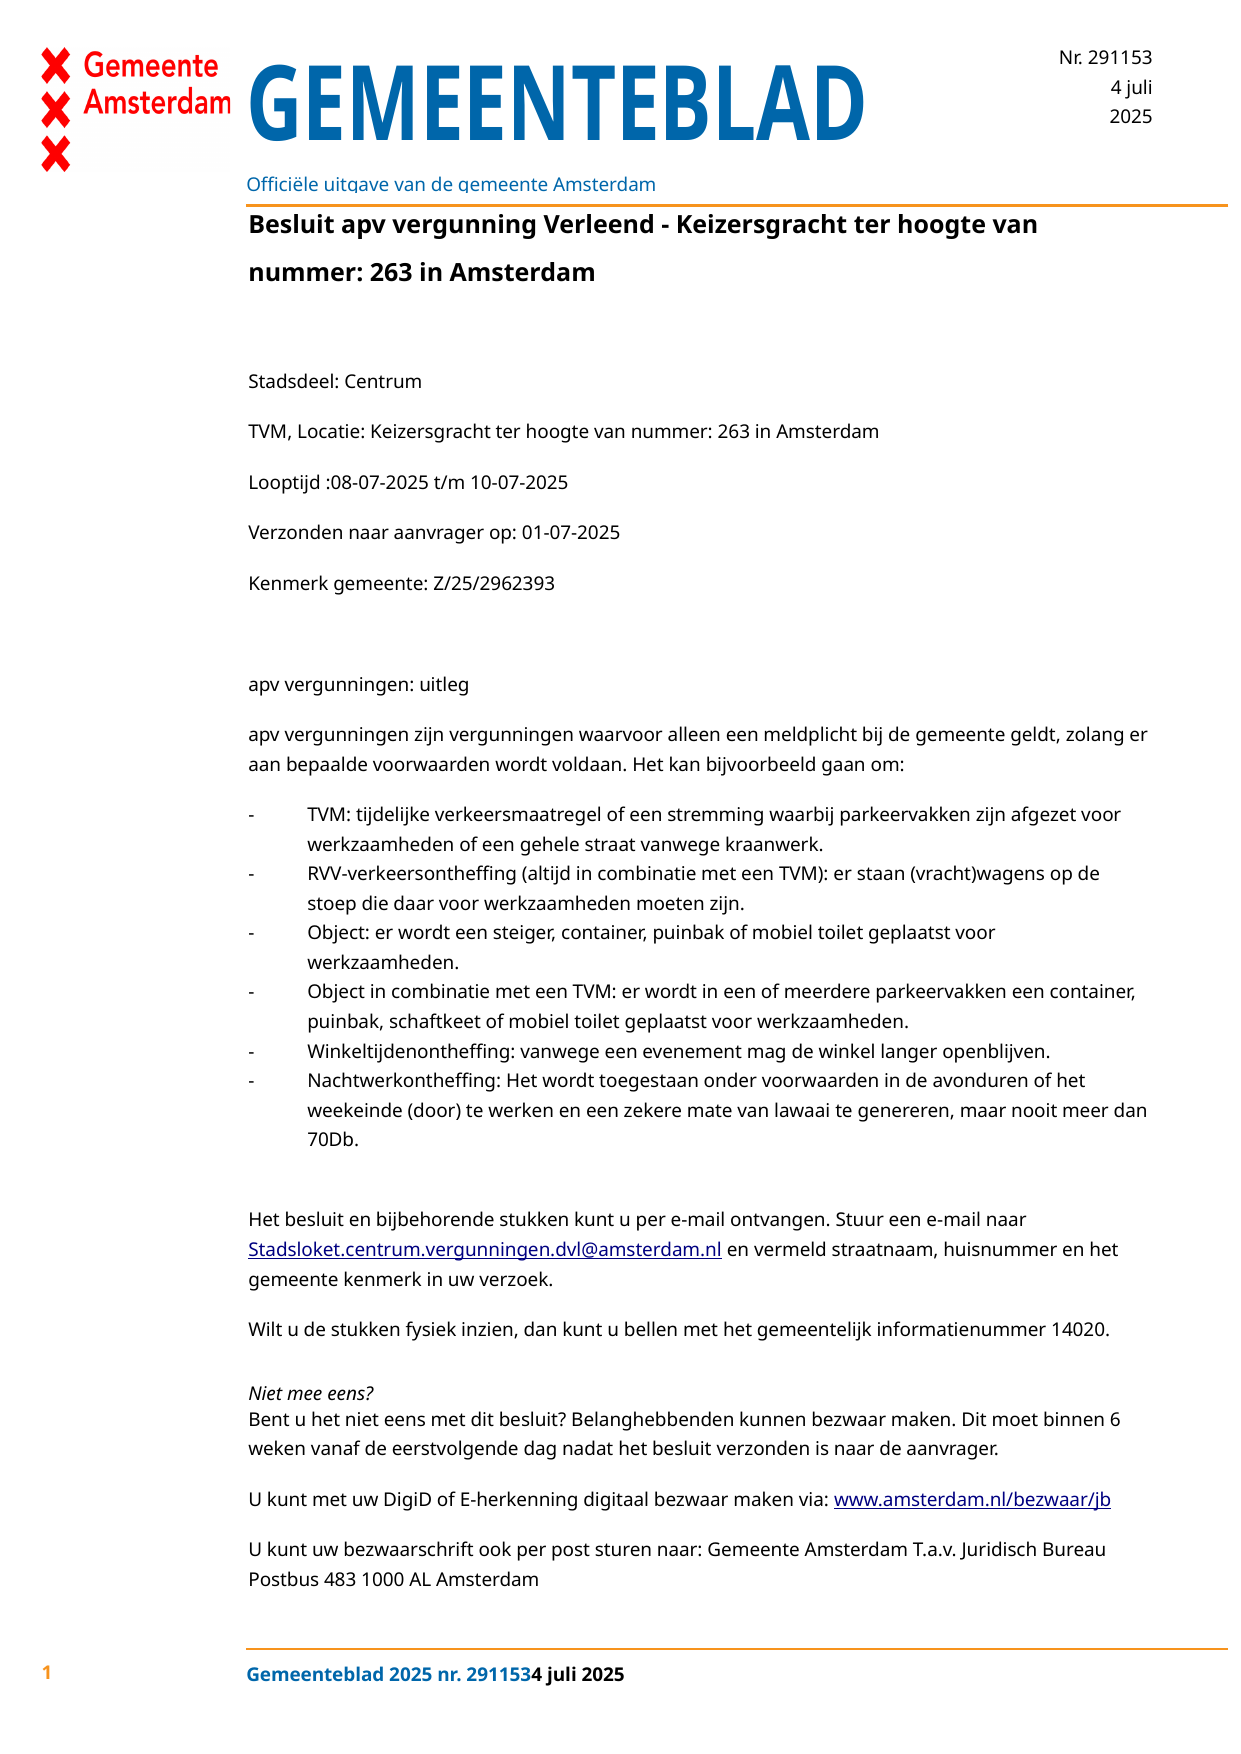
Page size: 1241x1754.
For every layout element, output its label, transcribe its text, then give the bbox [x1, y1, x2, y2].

list Object: er wordt een steiger, container, puinbak of mobiel toilet geplaatst voor werkzaamheden. [248, 919, 1152, 975]
list Object in combinatie met een TVM: er wordt in een of meerdere parkeervakken een container, puinbak, schaftkeet of mobiel toilet geplaatst voor werkzaamheden. [248, 979, 1152, 1034]
text TVM, Locatie: Keizersgracht ter hoogte van nummer: 263 in Amsterdam [248, 419, 1152, 444]
text Niet mee eens? [248, 1380, 1152, 1406]
list TVM: tijdelijke verkeersmaatregel of een stremming waarbij parkeervakken zijn afgezet voor werkzaamheden of een gehele straat vanwege kraanwerk. [248, 801, 1152, 857]
list RVV-verkeersontheffing (altijd in combinatie met een TVM): er staan (vracht)wagens op de stoep die daar voor werkzaamheden moeten zijn. [248, 860, 1152, 916]
text Verzonden naar aanvrager op: 01-07-2025 [248, 519, 1152, 545]
text Wilt u de stukken fysiek inzien, dan kunt u bellen met het gemeentelijk informatienummer 14020. [248, 1316, 1152, 1342]
text Looptijd :08-07-2025 t/m 10-07-2025 [248, 469, 1152, 495]
list Winkeltijdenontheffing: vanwege een evenement mag de winkel langer openblijven. [248, 1038, 1152, 1064]
text Stadsdeel: Centrum [248, 368, 1152, 394]
text Bent u het niet eens met dit besluit? Belanghebbenden kunnen bezwaar maken. Dit moet binnen 6 weken vanaf de eerstvolgende dag nadat het besluit verzonden is naar de aanvrager. [248, 1406, 1152, 1461]
text Het besluit en bijbehorende stukken kunt u per e-mail ontvangen. Stuur een e-mail naar Stadsloket.centrum.vergunningen.dvl@amsterdam.nl en vermeld straatnaam, huisnummer en het gemeente kenmerk in uw verzoek. [248, 1207, 1152, 1292]
list Nachtwerkontheffing: Het wordt toegestaan onder voorwaarden in de avonduren of het weekeinde (door) te werken en een zekere mate van lawaai te genereren, maar nooit meer dan 70Db. [248, 1067, 1152, 1152]
text U kunt met uw DigiD of E-herkenning digitaal bezwaar maken via: www.amsterdam.nl/bezwaar/jb [248, 1486, 1152, 1512]
picture [41, 47, 231, 172]
text apv vergunningen: uitleg [248, 671, 1152, 697]
text U kunt uw bezwaarschrift ook per post sturen naar: Gemeente Amsterdam T.a.v. Juridisch Bureau Postbus 483 1000 AL Amsterdam [248, 1536, 1152, 1592]
text Kenmerk gemeente: Z/25/2962393 [248, 570, 1152, 596]
text Besluit apv vergunning Verleend - Keizersgracht ter hoogte van nummer: 263 in Amsterdam [248, 207, 1152, 288]
text apv vergunningen zijn vergunningen waarvoor alleen een meldplicht bij de gemeente geldt, zolang er aan bepaalde voorwaarden wordt voldaan. Het kan bijvoorbeeld gaan om: [248, 721, 1152, 777]
